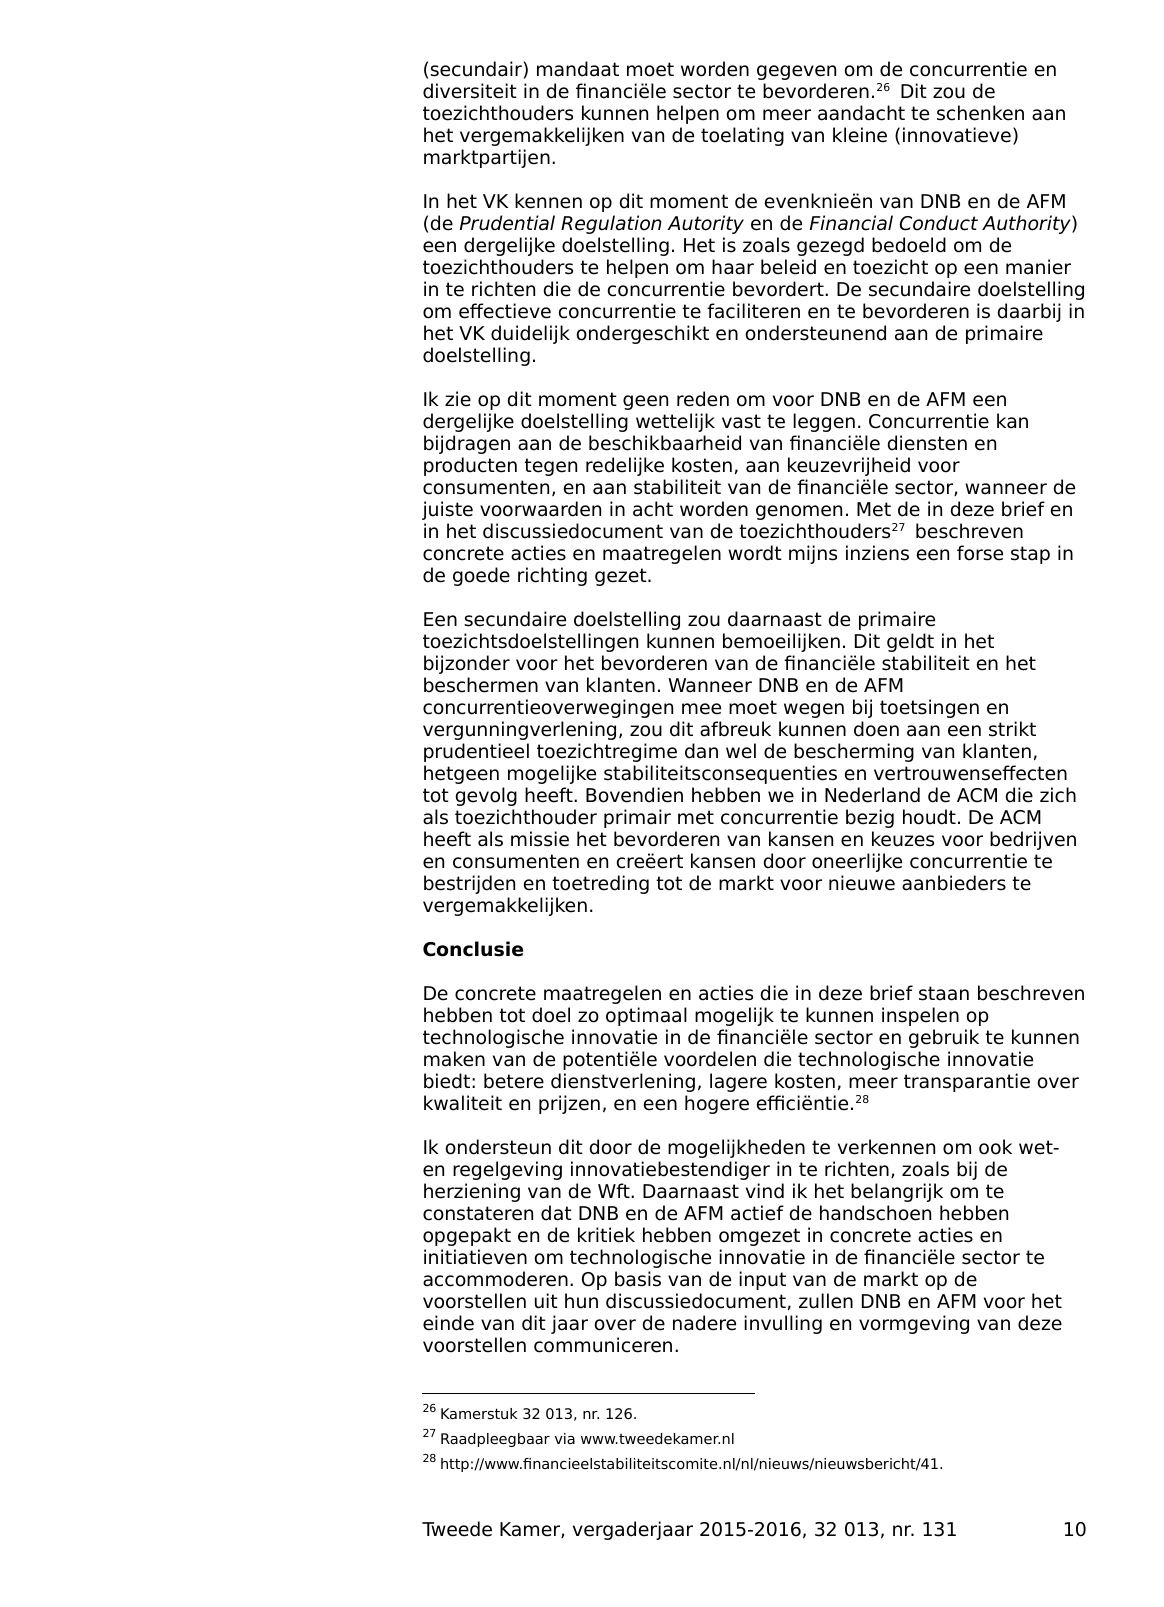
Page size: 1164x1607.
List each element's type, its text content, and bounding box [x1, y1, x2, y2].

text http://www.financieelstabiliteitscomite.nl/nl/nieuws/nieuwsbericht/41. [422, 1452, 1087, 1474]
text Ik zie op dit moment geen reden om voor DNB en de AFM een dergelijke doelstelling wettelijk vast te leggen. Concurrentie kan bijdragen aan de beschikbaarheid van financiële diensten en producten tegen redelijke kosten, aan keuzevrijheid voor consumenten, en aan stabiliteit van de financiële sector, wanneer de juiste voorwaarden in acht worden genomen. Met de in deze brief en in het discussiedocument van de toezichthouders beschreven concrete acties en maatregelen wordt mijns inziens een forse stap in de goede richting gezet. [422, 389, 1087, 587]
subtitle Conclusie [422, 939, 1087, 961]
text Kamerstuk 32 013, nr. 126. [422, 1402, 1087, 1424]
text Raadpleegbaar via www.tweedekamer.nl [422, 1427, 1087, 1449]
text Ik ondersteun dit door de mogelijkheden te verkennen om ook wet- en regelgeving innovatiebestendiger in te richten, zoals bij de herziening van de Wft. Daarnaast vind ik het belangrijk om te constateren dat DNB en de AFM actief de handschoen hebben opgepakt en de kritiek hebben omgezet in concrete acties en initiatieven om technologische innovatie in de financiële sector te accommoderen. Op basis van de input van de markt op de voorstellen uit hun discussiedocument, zullen DNB en AFM voor het einde van dit jaar over de nadere invulling en vormgeving van deze voorstellen communiceren. [422, 1137, 1087, 1357]
text In het VK kennen op dit moment de evenknieën van DNB en de AFM (de Prudential Regulation Autority en de Financial Conduct Authority) een dergelijke doelstelling. Het is zoals gezegd bedoeld om de toezichthouders te helpen om haar beleid en toezicht op een manier in te richten die de concurrentie bevordert. De secundaire doelstelling om effectieve concurrentie te faciliteren en te bevorderen is daarbij in het VK duidelijk ondergeschikt en ondersteunend aan de primaire doelstelling. [422, 191, 1087, 367]
text Een secundaire doelstelling zou daarnaast de primaire toezichtsdoelstellingen kunnen bemoeilijken. Dit geldt in het bijzonder voor het bevorderen van de financiële stabiliteit en het beschermen van klanten. Wanneer DNB en de AFM concurrentieoverwegingen mee moet wegen bij toetsingen en vergunningverlening, zou dit afbreuk kunnen doen aan een strikt prudentieel toezichtregime dan wel de bescherming van klanten, hetgeen mogelijke stabiliteitsconsequenties en vertrouwenseffecten tot gevolg heeft. Bovendien hebben we in Nederland de ACM die zich als toezichthouder primair met concurrentie bezig houdt. De ACM heeft als missie het bevorderen van kansen en keuzes voor bedrijven en consumenten en creëert kansen door oneerlijke concurrentie te bestrijden en toetreding tot de markt voor nieuwe aanbieders te vergemakkelijken. [422, 609, 1087, 917]
text De concrete maatregelen en acties die in deze brief staan beschreven hebben tot doel zo optimaal mogelijk te kunnen inspelen op technologische innovatie in de financiële sector en gebruik te kunnen maken van de potentiële voordelen die technologische innovatie biedt: betere dienstverlening, lagere kosten, meer transparantie over kwaliteit en prijzen, en een hogere efficiëntie. [422, 983, 1087, 1115]
text (secundair) mandaat moet worden gegeven om de concurrentie en diversiteit in de financiële sector te bevorderen. Dit zou de toezichthouders kunnen helpen om meer aandacht te schenken aan het vergemakkelijken van de toelating van kleine (innovatieve) marktpartijen. [422, 59, 1087, 169]
